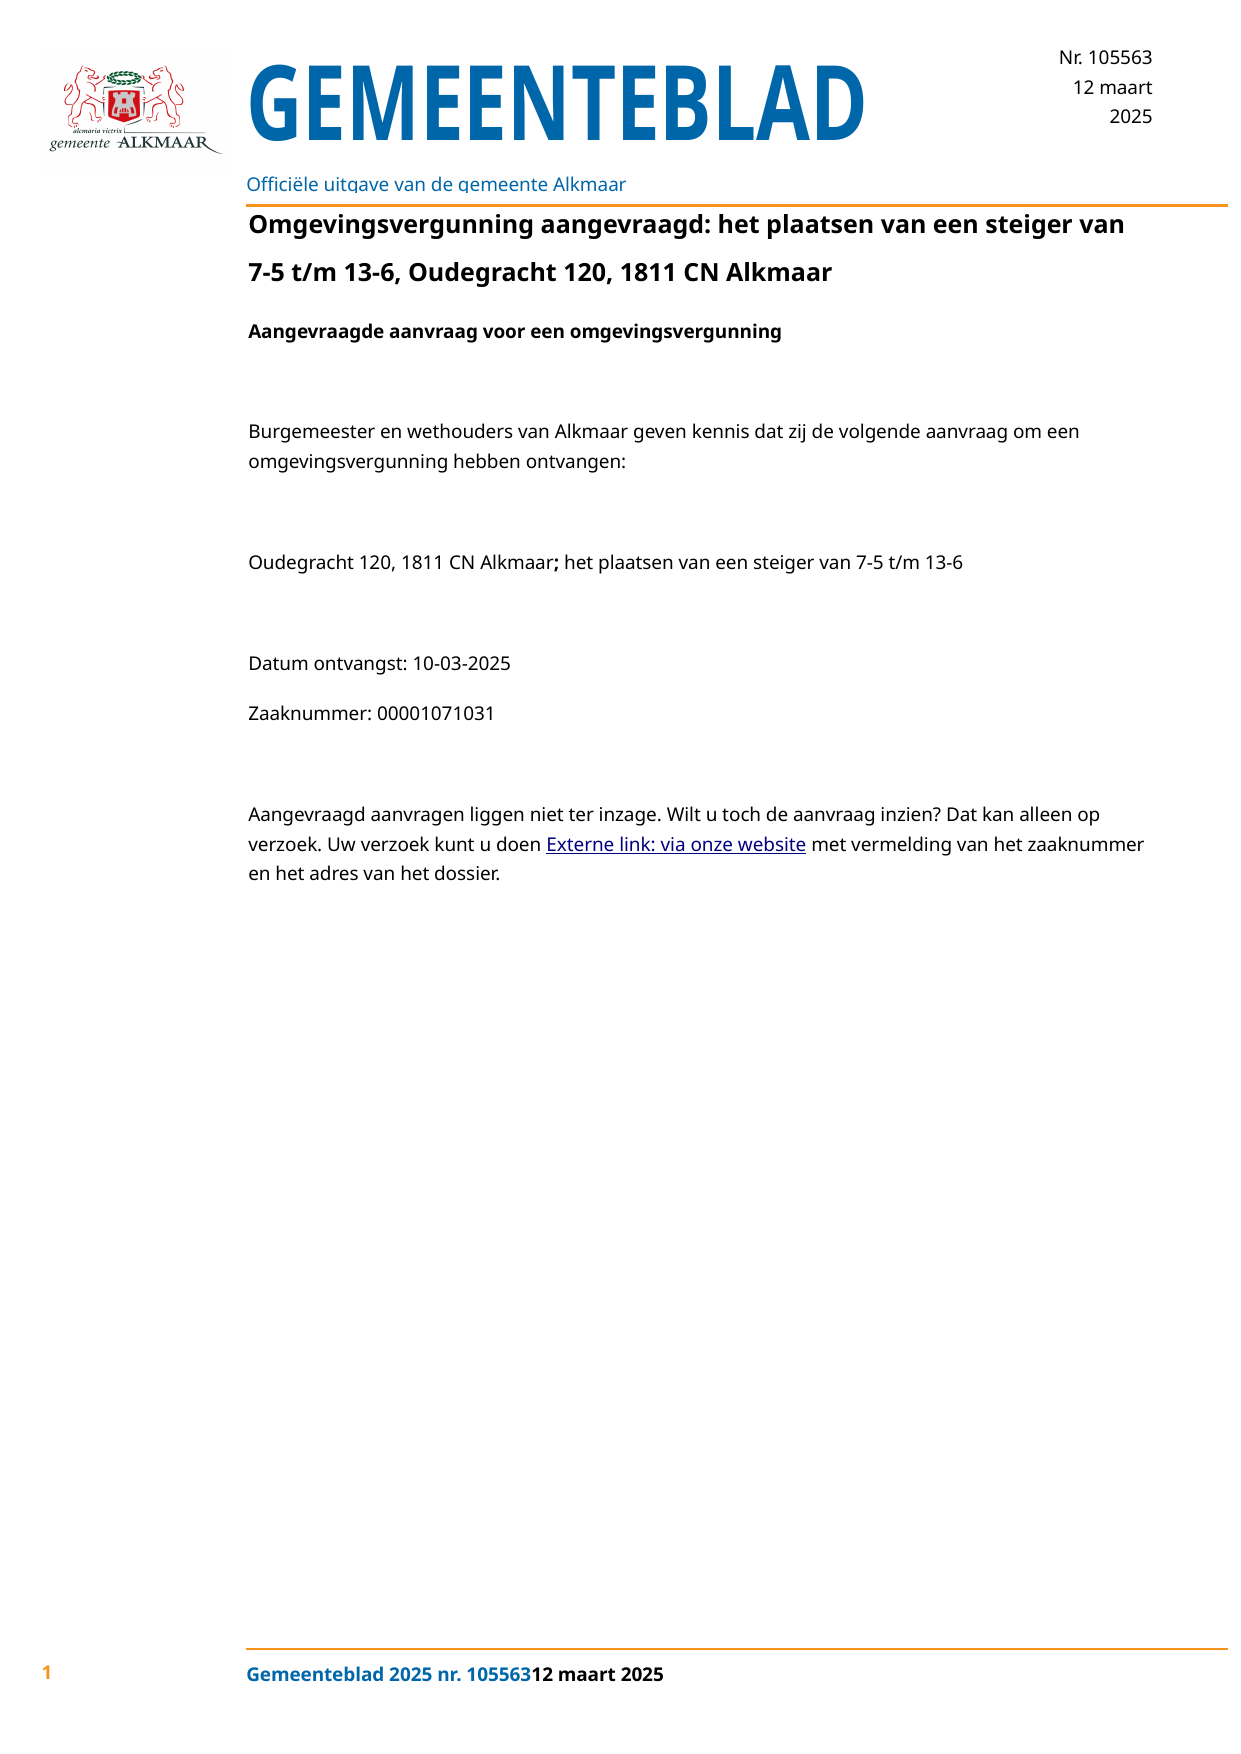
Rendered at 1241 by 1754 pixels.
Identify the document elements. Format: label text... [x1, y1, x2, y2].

text Aangevraagd aanvragen liggen niet ter inzage. Wilt u toch de aanvraag inzien? Dat kan alleen op verzoek. Uw verzoek kunt u doen Externe link: via onze website met vermelding van het zaaknummer en het adres van het dossier. [248, 801, 1152, 886]
text Datum ontvangst: 10-03-2025 [248, 650, 1152, 676]
text Oudegracht 120, 1811 CN Alkmaar; het plaatsen van een steiger van 7-5 t/m 13-6 [248, 549, 1152, 575]
text Burgemeester en wethouders van Alkmaar geven kennis dat zij de volgende aanvraag om een omgevingsvergunning hebben ontvangen: [248, 419, 1152, 474]
picture [41, 47, 231, 172]
text Aangevraagde aanvraag voor een omgevingsvergunning [248, 318, 1152, 344]
text Omgevingsvergunning aangevraagd: het plaatsen van een steiger van 7-5 t/m 13-6, Oudegracht 120, 1811 CN Alkmaar [248, 207, 1152, 288]
text Zaaknummer: 00001071031 [248, 700, 1152, 726]
